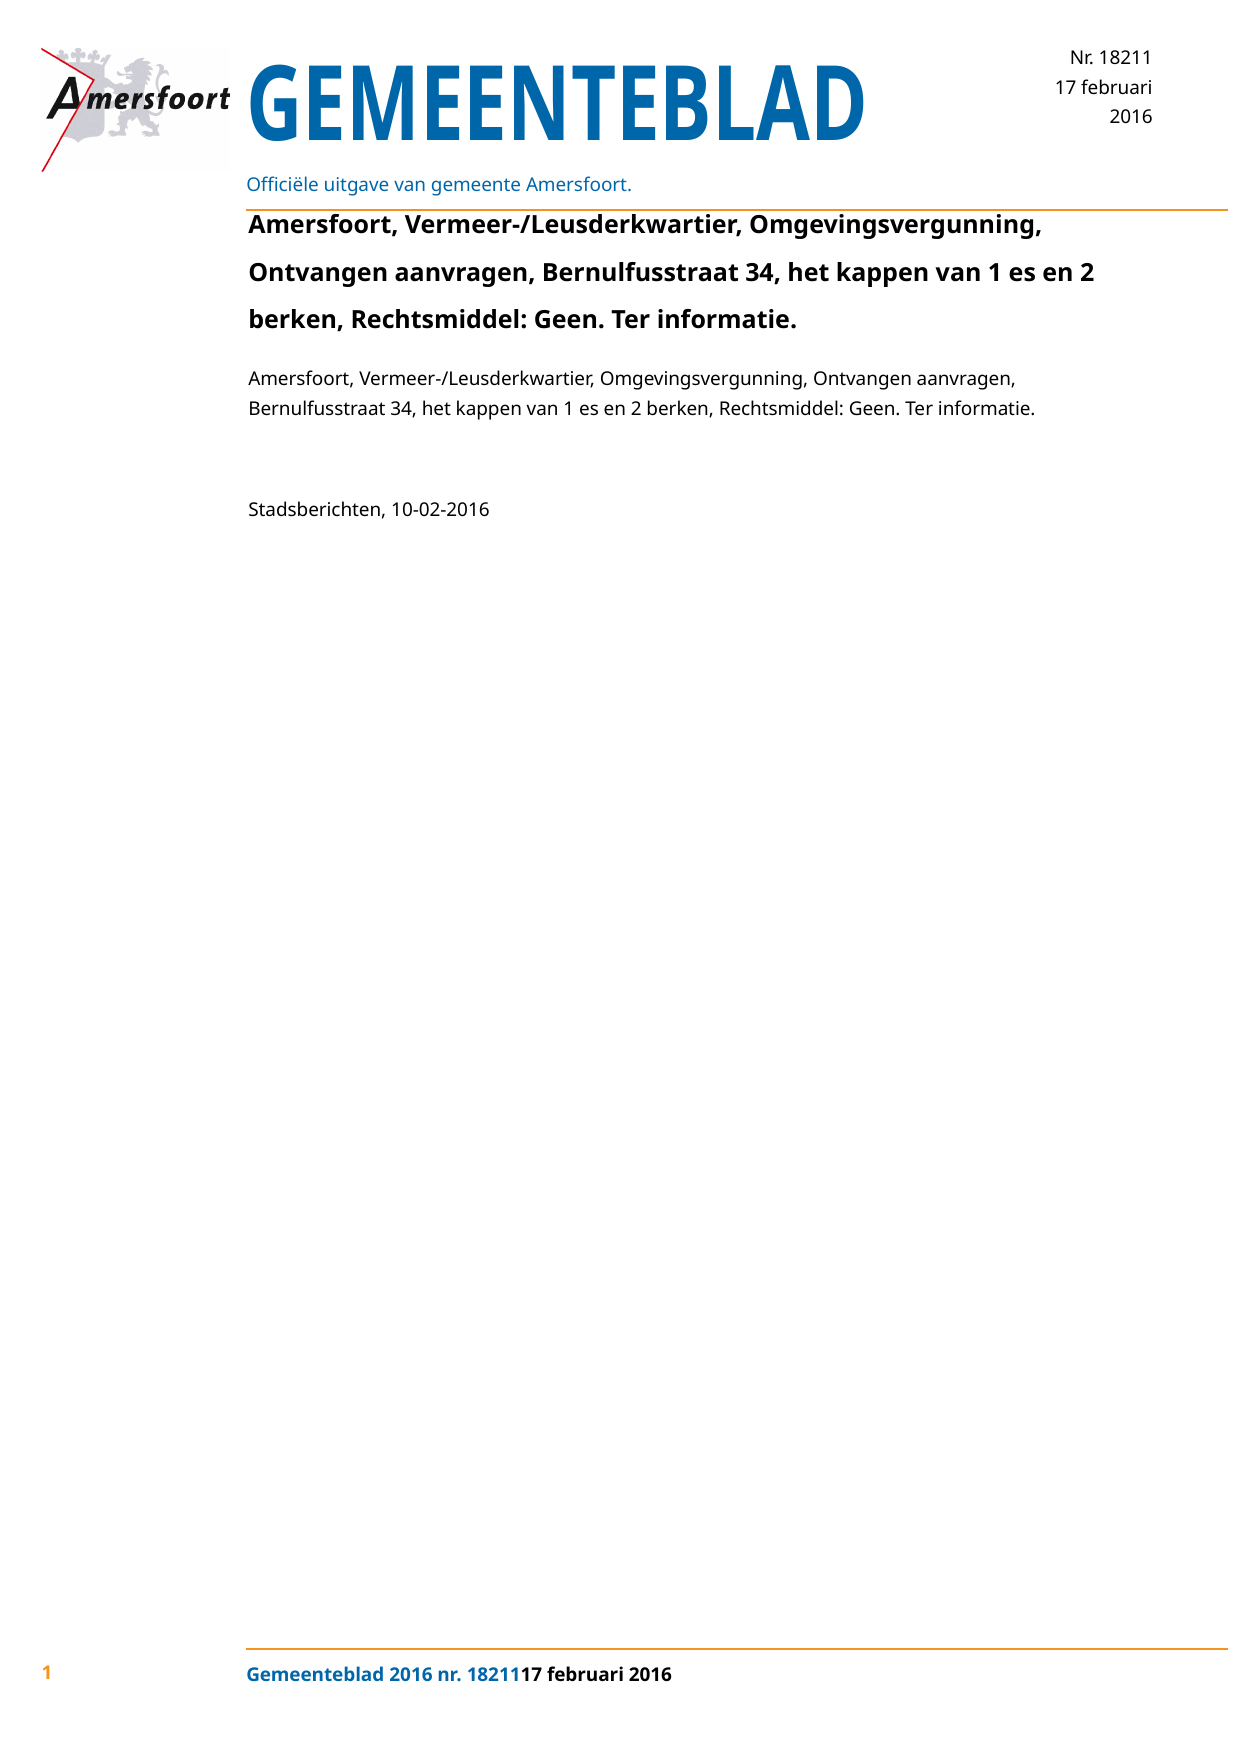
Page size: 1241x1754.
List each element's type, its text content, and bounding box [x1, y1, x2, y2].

text Stadsberichten, 10-02-2016 [248, 496, 1152, 522]
text Amersfoort, Vermeer-/Leusderkwartier, Omgevingsvergunning, Ontvangen aanvragen, Bernulfusstraat 34, het kappen van 1 es en 2 berken, Rechtsmiddel: Geen. Ter informatie. [248, 366, 1152, 421]
text Amersfoort, Vermeer-/Leusderkwartier, Omgevingsvergunning, Ontvangen aanvragen, Bernulfusstraat 34, het kappen van 1 es en 2 berken, Rechtsmiddel: Geen. Ter informatie. [248, 211, 1152, 336]
picture [41, 47, 231, 172]
